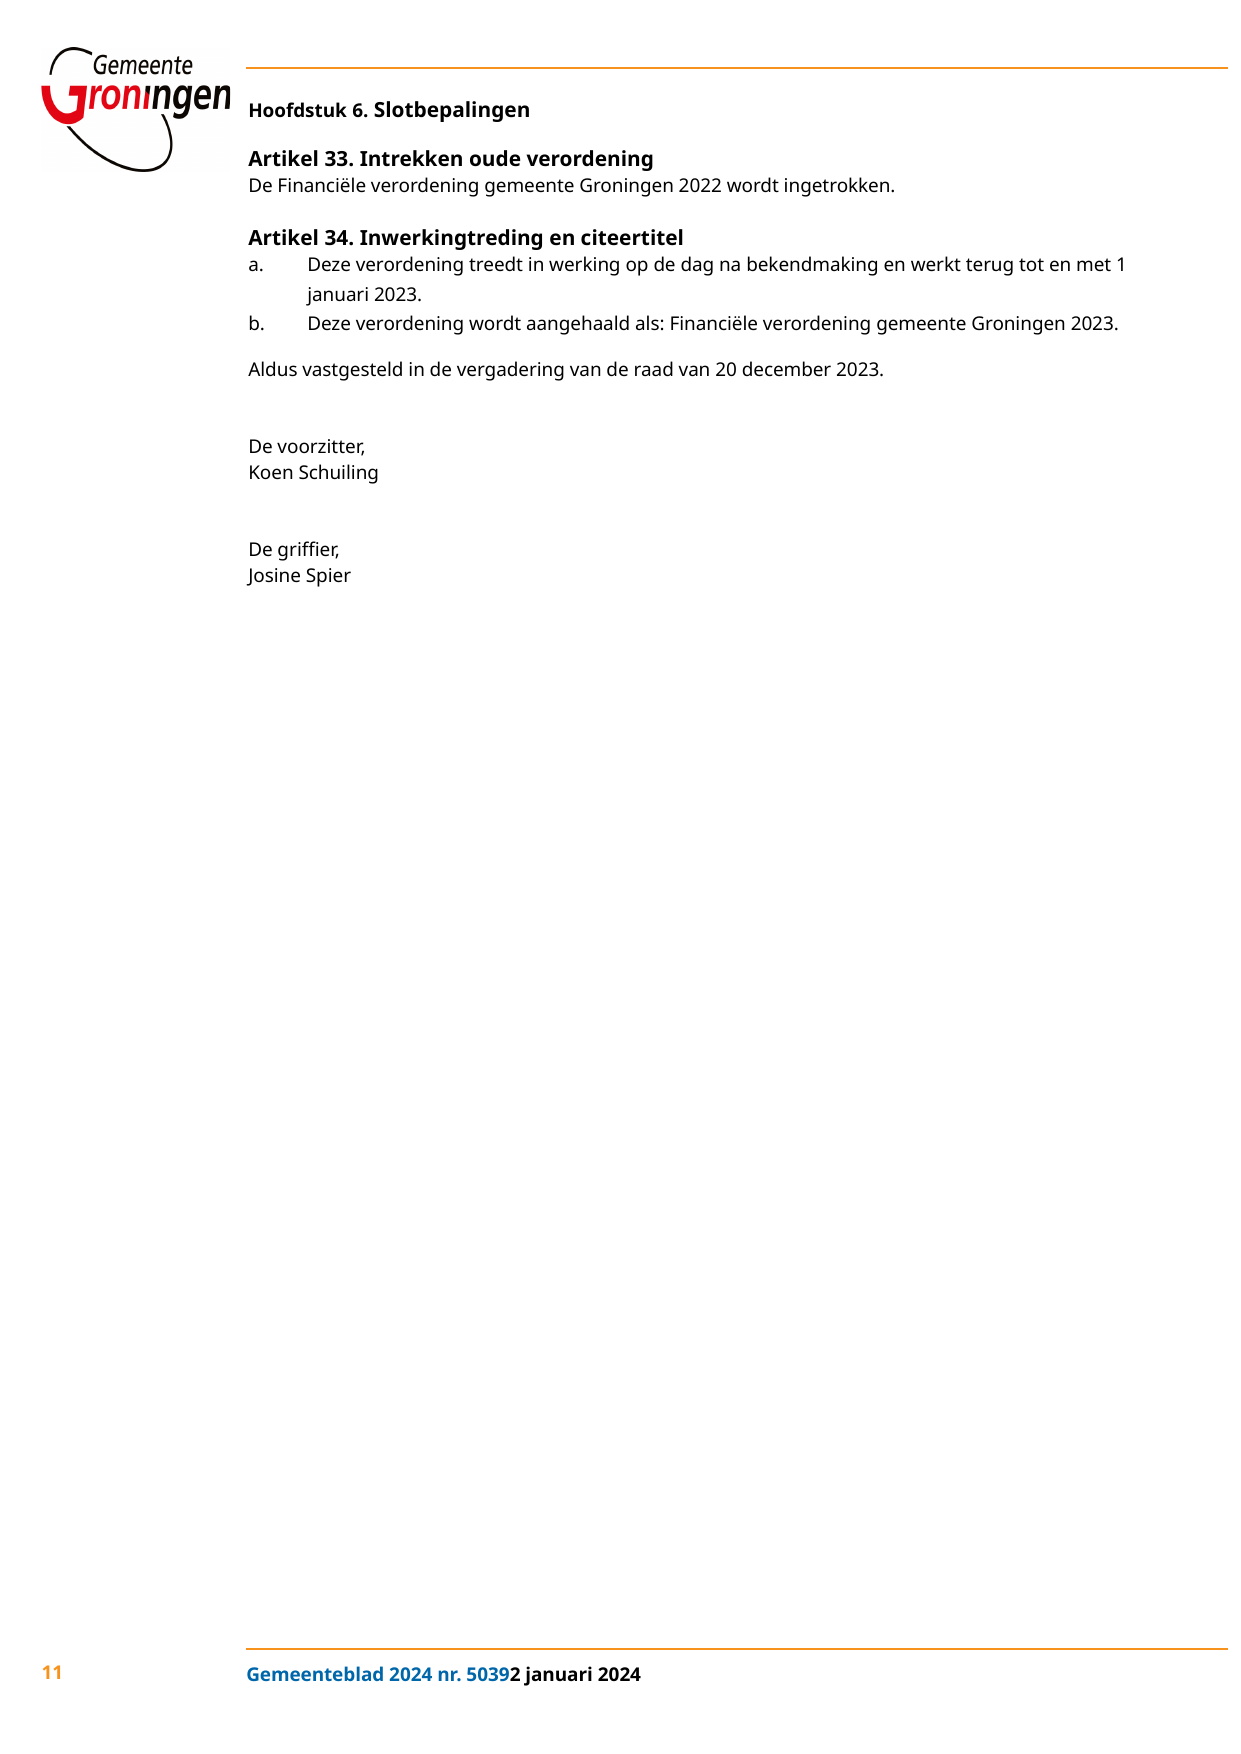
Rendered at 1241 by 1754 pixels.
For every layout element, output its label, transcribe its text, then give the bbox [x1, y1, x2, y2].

text De Financiële verordening gemeente Groningen 2022 wordt ingetrokken. [248, 172, 1152, 198]
text Josine Spier [248, 562, 1152, 588]
text Koen Schuiling [248, 459, 1152, 485]
text Aldus vastgesteld in de vergadering van de raad van 20 december 2023. [248, 356, 1152, 382]
list Deze verordening wordt aangehaald als: Financiële verordening gemeente Groningen 2023. [248, 311, 1152, 336]
text Artikel 34. Inwerkingtreding en citeertitel [248, 223, 1152, 251]
text De voorzitter, [248, 433, 1152, 459]
list Deze verordening treedt in werking op de dag na bekendmaking en werkt terug tot en met 1 januari 2023. [248, 251, 1152, 307]
text Artikel 33. Intrekken oude verordening [248, 144, 1152, 172]
text Hoofdstuk 6. Slotbepalingen [248, 95, 1152, 123]
picture [41, 47, 231, 172]
text De griffier, [248, 536, 1152, 562]
